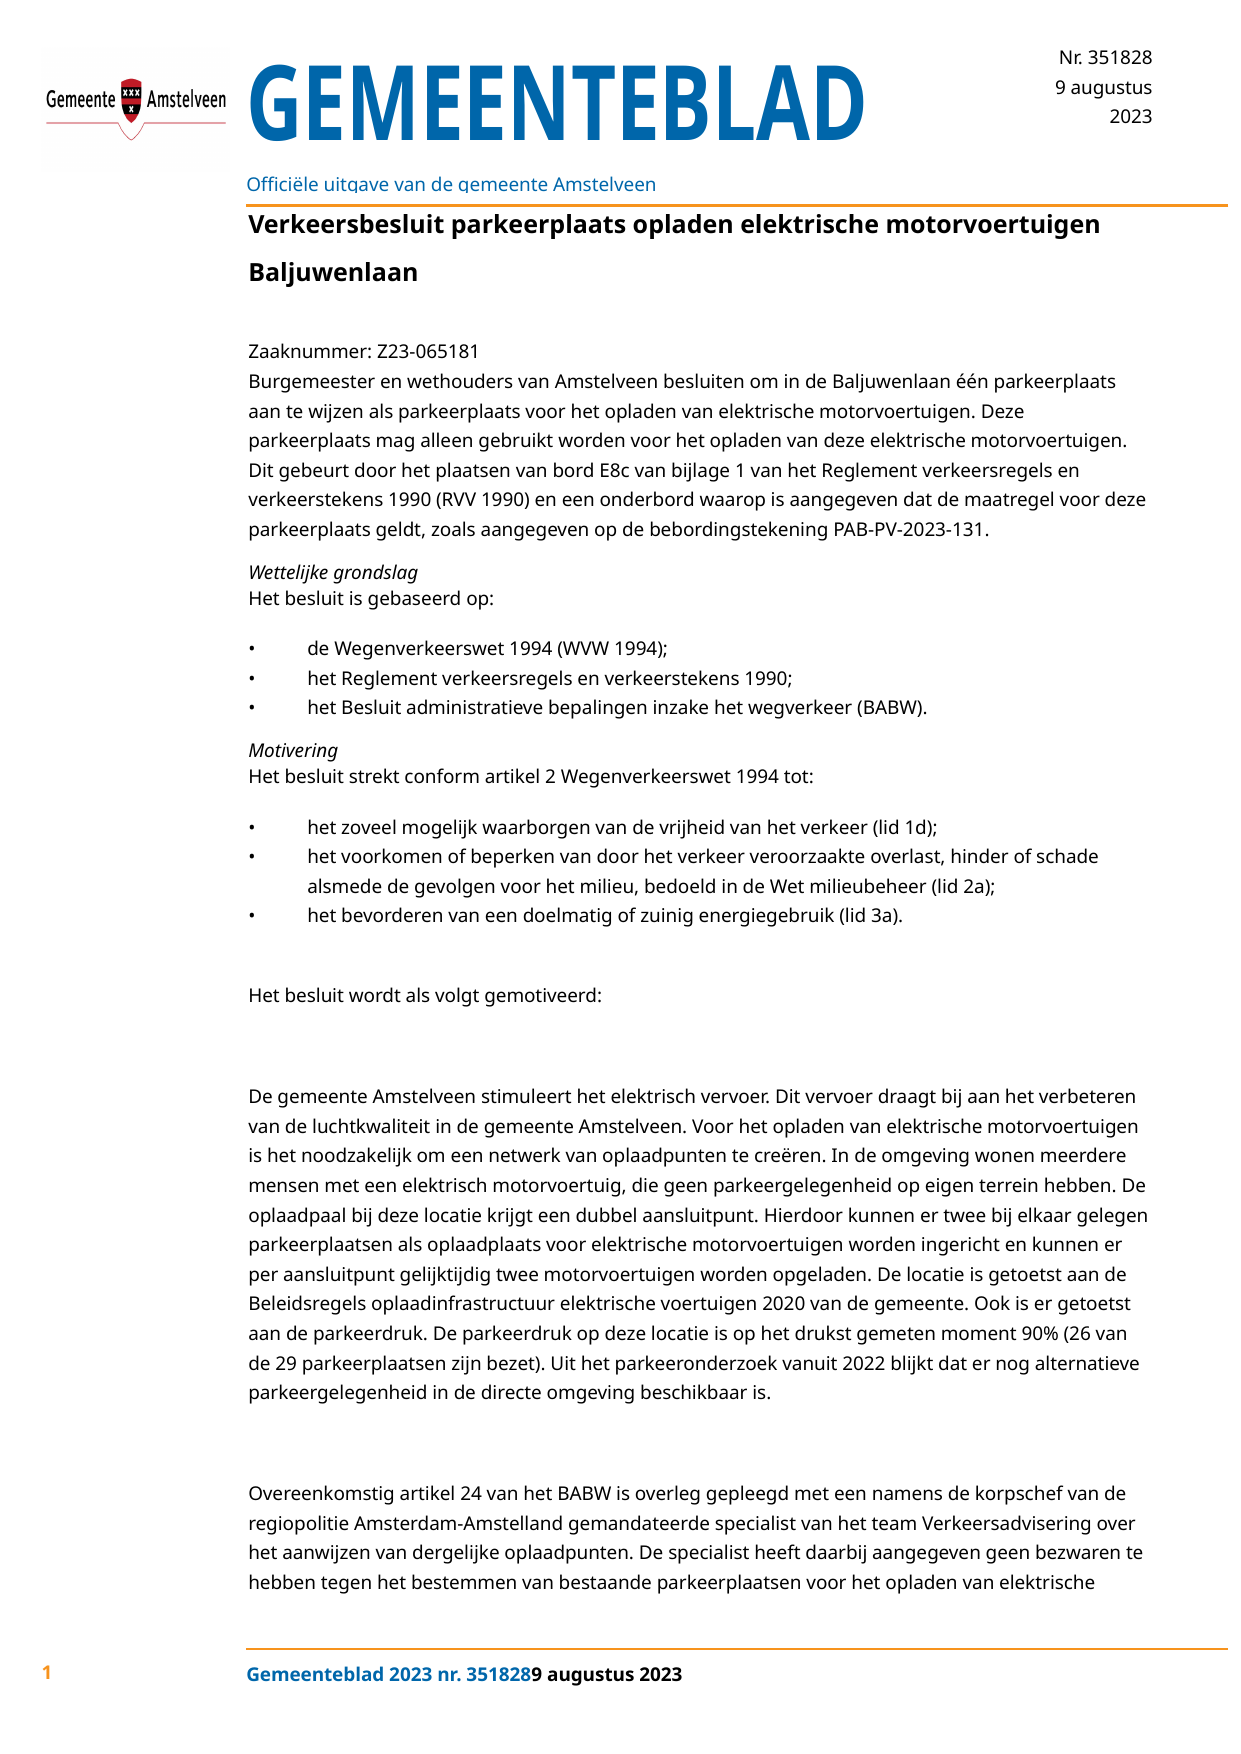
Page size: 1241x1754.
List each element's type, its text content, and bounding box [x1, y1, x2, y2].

list de Wegenverkeerswet 1994 (WVW 1994); [248, 635, 1152, 661]
text Het besluit is gebaseerd op: [248, 585, 1152, 611]
list het Besluit administratieve bepalingen inzake het wegverkeer (BABW). [248, 694, 1152, 720]
text Motivering [248, 738, 1152, 763]
text Het besluit strekt conform artikel 2 Wegenverkeerswet 1994 tot: [248, 763, 1152, 789]
text Burgemeester en wethouders van Amstelveen besluiten om in de Baljuwenlaan één parkeerplaats aan te wijzen als parkeerplaats voor het opladen van elektrische motorvoertuigen. Deze parkeerplaats mag alleen gebruikt worden voor het opladen van deze elektrische motorvoertuigen. [248, 368, 1152, 453]
text Zaaknummer: Z23-065181 [248, 339, 1152, 364]
list het Reglement verkeersregels en verkeerstekens 1990; [248, 665, 1152, 691]
text Het besluit wordt als volgt gemotiveerd: [248, 983, 1152, 1008]
list het bevorderen van een doelmatig of zuinig energiegebruik (lid 3a). [248, 903, 1152, 928]
list het zoveel mogelijk waarborgen van de vrijheid van het verkeer (lid 1d); [248, 814, 1152, 839]
text De gemeente Amstelveen stimuleert het elektrisch vervoer. Dit vervoer draagt bij aan het verbeteren van de luchtkwaliteit in de gemeente Amstelveen. Voor het opladen van elektrische motorvoertuigen is het noodzakelijk om een netwerk van oplaadpunten te creëren. In de omgeving wonen meerdere mensen met een elektrisch motorvoertuig, die geen parkeergelegenheid op eigen terrein hebben. De oplaadpaal bij deze locatie krijgt een dubbel aansluitpunt. Hierdoor kunnen er twee bij elkaar gelegen parkeerplaatsen als oplaadplaats voor elektrische motorvoertuigen worden ingericht en kunnen er per aansluitpunt gelijktijdig twee motorvoertuigen worden opgeladen. De locatie is getoetst aan de Beleidsregels oplaadinfrastructuur elektrische voertuigen 2020 van de gemeente. Ook is er getoetst aan de parkeerdruk. De parkeerdruk op deze locatie is op het drukst gemeten moment 90% (26 van de 29 parkeerplaatsen zijn bezet). Uit het parkeeronderzoek vanuit 2022 blijkt dat er nog alternatieve parkeergelegenheid in de directe omgeving beschikbaar is. [248, 1083, 1152, 1405]
text Wettelijke grondslag [248, 559, 1152, 585]
picture [41, 47, 231, 172]
text Dit gebeurt door het plaatsen van bord E8c van bijlage 1 van het Reglement verkeersregels en verkeerstekens 1990 (RVV 1990) en een onderbord waarop is aangegeven dat de maatregel voor deze parkeerplaats geldt, zoals aangegeven op de bebordingstekening PAB-PV-2023-131. [248, 457, 1152, 542]
text Overeenkomstig artikel 24 van het BABW is overleg gepleegd met een namens de korpschef van de regiopolitie Amsterdam-Amstelland gemandateerde specialist van het team Verkeersadvisering over het aanwijzen van dergelijke oplaadpunten. De specialist heeft daarbij aangegeven geen bezwaren te hebben tegen het bestemmen van bestaande parkeerplaatsen voor het opladen van elektrische [248, 1480, 1152, 1594]
list het voorkomen of beperken van door het verkeer veroorzaakte overlast, hinder of schade alsmede de gevolgen voor het milieu, bedoeld in de Wet milieubeheer (lid 2a); [248, 843, 1152, 899]
text Verkeersbesluit parkeerplaats opladen elektrische motorvoertuigen Baljuwenlaan [248, 207, 1152, 288]
